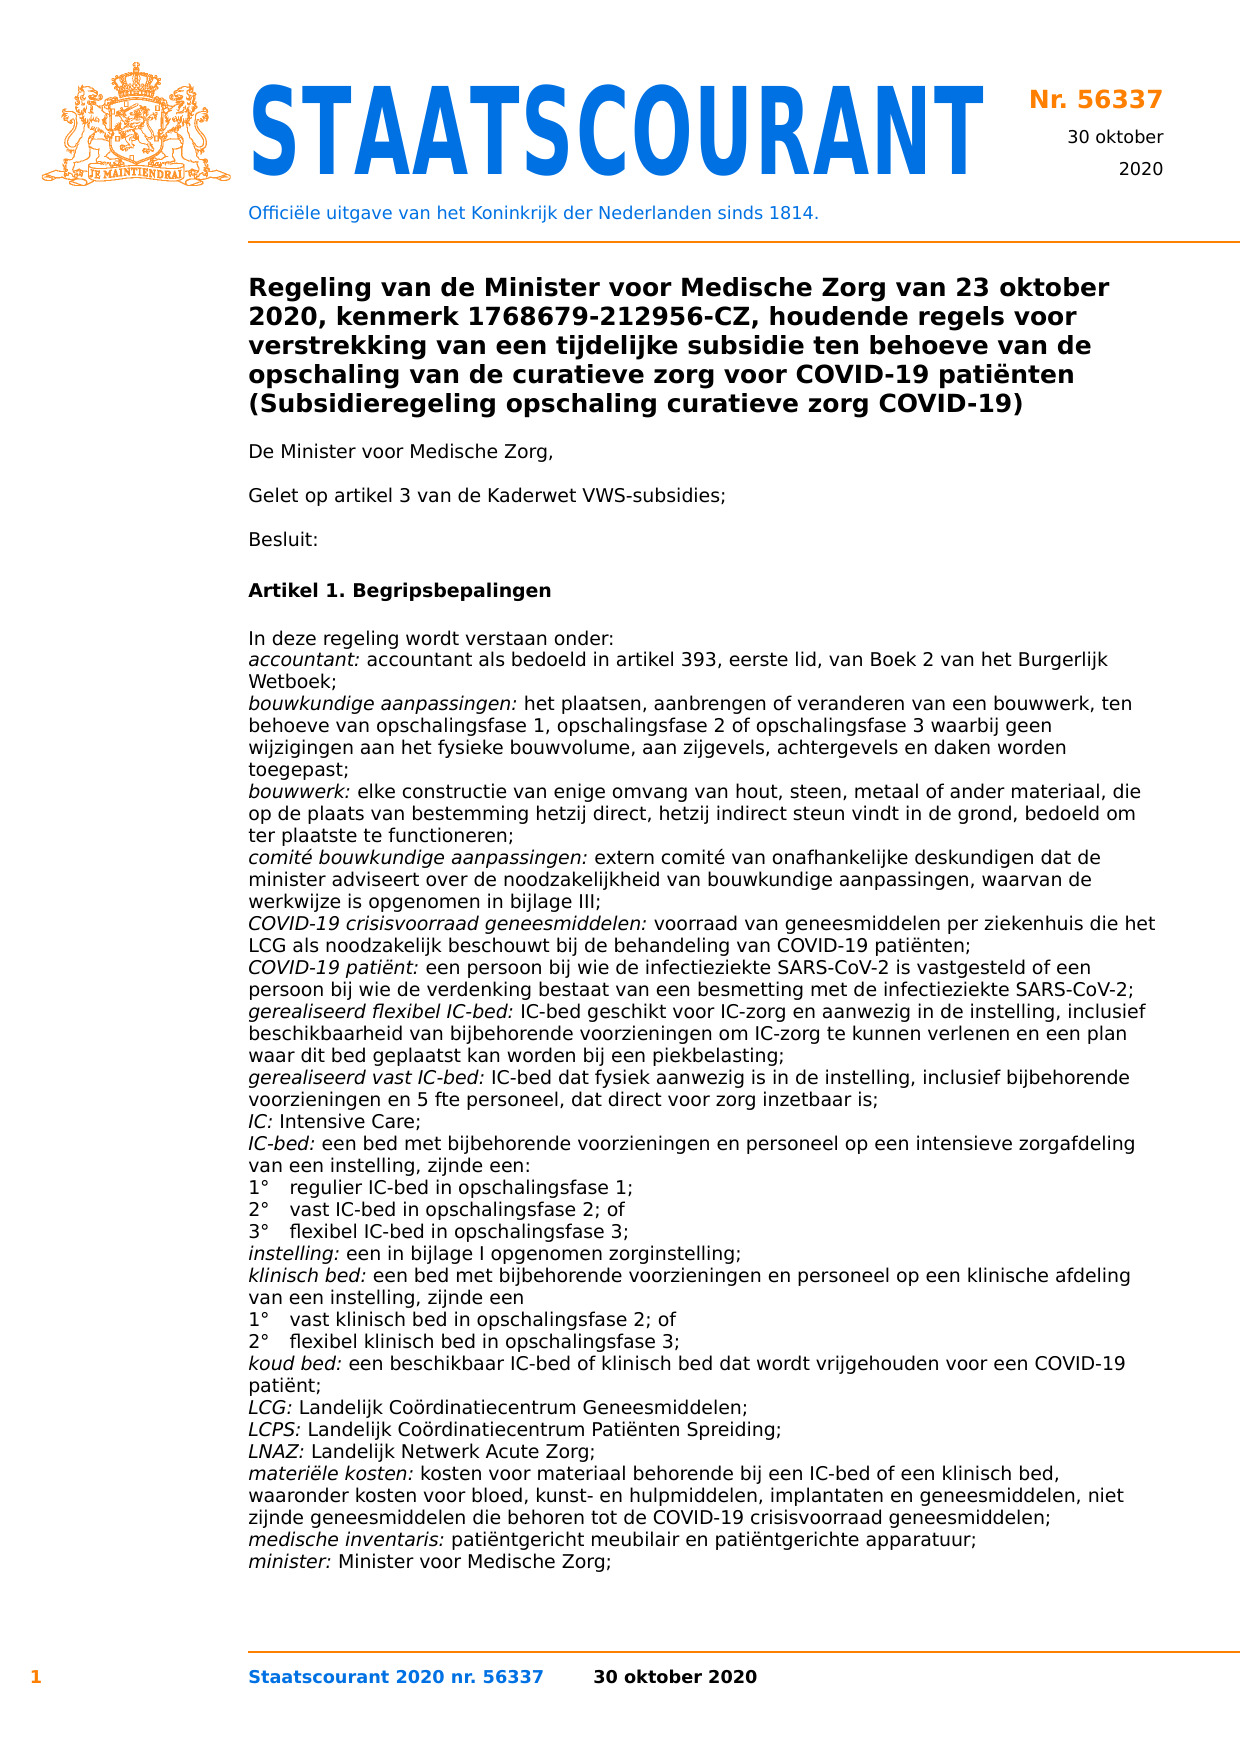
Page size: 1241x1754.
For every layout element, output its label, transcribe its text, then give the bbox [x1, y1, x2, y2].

text gerealiseerd vast IC-bed: IC-bed dat fysiek aanwezig is in de instelling, inclusief bijbehorende voorzieningen en 5 fte personeel, dat direct voor zorg inzetbaar is; [248, 1067, 1163, 1111]
text 3° flexibel IC-bed in opschalingsfase 3; [248, 1221, 1163, 1243]
text 1° regulier IC-bed in opschalingsfase 1; [248, 1177, 1163, 1199]
text IC: Intensive Care; [248, 1111, 1163, 1133]
text LCPS: Landelijk Coördinatiecentrum Patiënten Spreiding; [248, 1419, 1163, 1441]
text De Minister voor Medische Zorg, [248, 441, 1163, 463]
table_header STAATSCOURANT [248, 62, 998, 203]
picture [41, 62, 231, 186]
text koud bed: een beschikbaar IC-bed of klinisch bed dat wordt vrijgehouden voor een COVID-19 patiënt; [248, 1353, 1163, 1397]
text LNAZ: Landelijk Netwerk Acute Zorg; [248, 1441, 1163, 1463]
text bouwkundige aanpassingen: het plaatsen, aanbrengen of veranderen van een bouwwerk, ten behoeve van opschalingsfase 1, opschalingsfase 2 of opschalingsfase 3 waarbij geen wijzigingen aan het fysieke bouwvolume, aan zijgevels, achtergevels en daken worden toegepast; [248, 693, 1163, 781]
table_cell 30 oktober [998, 121, 1240, 153]
table_header [25, 62, 248, 241]
text instelling: een in bijlage I opgenomen zorginstelling; [248, 1243, 1163, 1265]
table_header Nr. 56337 [998, 62, 1240, 121]
text 2° flexibel klinisch bed in opschalingsfase 3; [248, 1331, 1163, 1353]
text 1° vast klinisch bed in opschalingsfase 2; of [248, 1309, 1163, 1331]
table_cell 2020 [998, 153, 1240, 203]
text COVID-19 crisisvoorraad geneesmiddelen: voorraad van geneesmiddelen per ziekenhuis die het LCG als noodzakelijk beschouwt bij de behandeling van COVID-19 patiënten; [248, 913, 1163, 957]
text LCG: Landelijk Coördinatiecentrum Geneesmiddelen; [248, 1397, 1163, 1419]
subtitle Regeling van de Minister voor Medische Zorg van 23 oktober 2020, kenmerk 1768679-212956-CZ, houdende regels voor verstrekking van een tijdelijke subsidie ten behoeve van de opschaling van de curatieve zorg voor COVID-19 patiënten (Subsidieregeling opschaling curatieve zorg COVID-19) [248, 273, 1163, 419]
text bouwwerk: elke constructie van enige omvang van hout, steen, metaal of ander materiaal, die op de plaats van bestemming hetzij direct, hetzij indirect steun vindt in de grond, bedoeld om ter plaatste te functioneren; [248, 781, 1163, 847]
text Besluit: [248, 528, 1163, 550]
text gerealiseerd flexibel IC-bed: IC-bed geschikt voor IC-zorg en aanwezig in de instelling, inclusief beschikbaarheid van bijbehorende voorzieningen om IC-zorg te kunnen verlenen en een plan waar dit bed geplaatst kan worden bij een piekbelasting; [248, 1001, 1163, 1067]
text medische inventaris: patiëntgericht meubilair en patiëntgerichte apparatuur; [248, 1528, 1163, 1551]
text materiële kosten: kosten voor materiaal behorende bij een IC-bed of een klinisch bed, waaronder kosten voor bloed, kunst- en hulpmiddelen, implantaten en geneesmiddelen, niet zijnde geneesmiddelen die behoren tot de COVID-19 crisisvoorraad geneesmiddelen; [248, 1463, 1163, 1528]
text 2° vast IC-bed in opschalingsfase 2; of [248, 1199, 1163, 1221]
subtitle Artikel 1. Begripsbepalingen [248, 580, 1163, 602]
text comité bouwkundige aanpassingen: extern comité van onafhankelijke deskundigen dat de minister adviseert over de noodzakelijkheid van bouwkundige aanpassingen, waarvan de werkwijze is opgenomen in bijlage III; [248, 847, 1163, 913]
text In deze regeling wordt verstaan onder: [248, 627, 1163, 649]
text klinisch bed: een bed met bijbehorende voorzieningen en personeel op een klinische afdeling van een instelling, zijnde een [248, 1265, 1163, 1309]
text minister: Minister voor Medische Zorg; [248, 1551, 1163, 1572]
text Gelet op artikel 3 van de Kaderwet VWS-subsidies; [248, 484, 1163, 507]
table_cell Officiële uitgave van het Koninkrijk der Nederlanden sinds 1814. [248, 203, 1240, 241]
text accountant: accountant als bedoeld in artikel 393, eerste lid, van Boek 2 van het Burgerlijk Wetboek; [248, 649, 1163, 693]
text COVID-19 patiënt: een persoon bij wie de infectieziekte SARS-CoV-2 is vastgesteld of een persoon bij wie de verdenking bestaat van een besmetting met de infectieziekte SARS-CoV-2; [248, 957, 1163, 1001]
text IC-bed: een bed met bijbehorende voorzieningen en personeel op een intensieve zorgafdeling van een instelling, zijnde een: [248, 1133, 1163, 1177]
